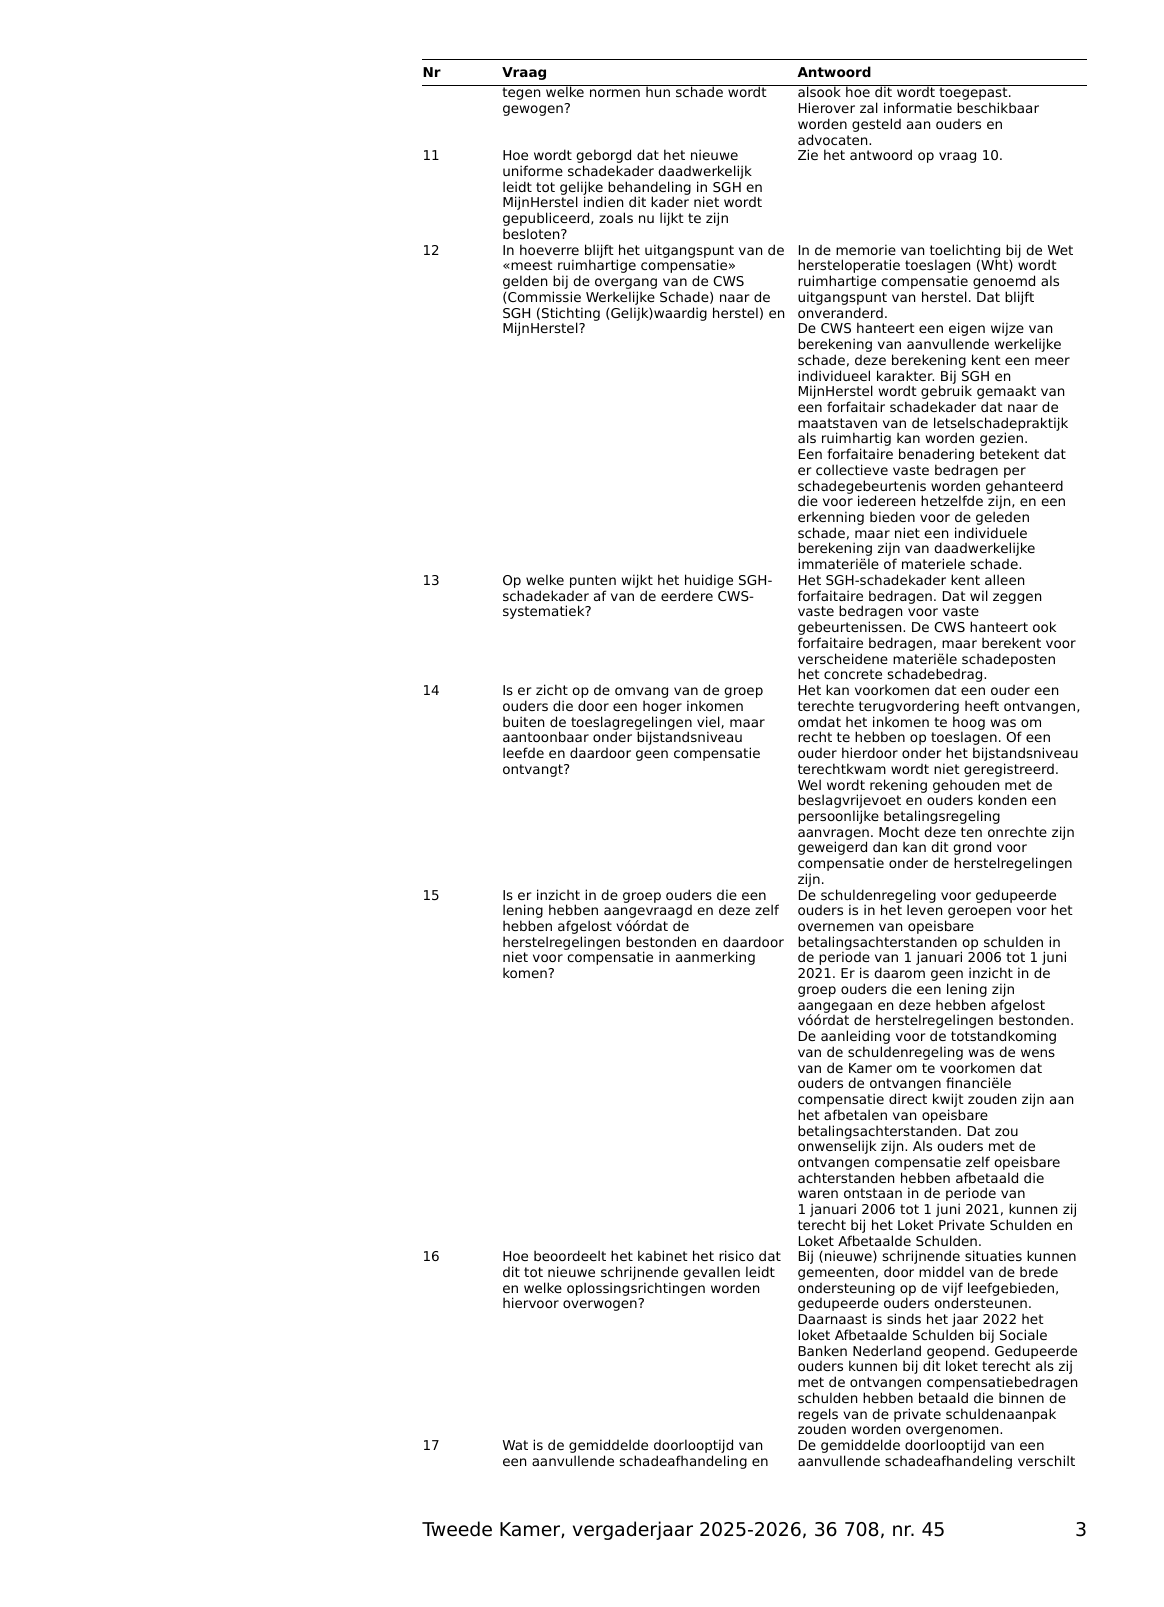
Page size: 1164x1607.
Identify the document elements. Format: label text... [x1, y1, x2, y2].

table_cell Op welke punten wijkt het huidige SGH-schadekader af van de eerdere CWS-systematiek? [496, 573, 791, 683]
table_cell Hoe wordt geborgd dat het nieuwe uniforme schadekader daadwerkelijk leidt tot gelijke behandeling in SGH en MijnHerstel indien dit kader niet wordt gepubliceerd, zoals nu lijkt te zijn besloten? [496, 148, 791, 242]
table_cell Het kan voorkomen dat een ouder een terechte terugvordering heeft ontvangen, omdat het inkomen te hoog was om recht te hebben op toeslagen. Of een ouder hierdoor onder het bijstandsniveau terechtkwam wordt niet geregistreerd. Wel wordt rekening gehouden met de beslagvrijevoet en ouders konden een persoonlijke betalingsregeling aanvragen. Mocht deze ten onrechte zijn geweigerd dan kan dit grond voor compensatie onder de herstelregelingen zijn. [791, 683, 1087, 887]
table_cell 14 [422, 683, 496, 887]
table_cell De gemiddelde doorlooptijd van een aanvullende schadeafhandeling verschilt [791, 1438, 1087, 1469]
table_cell 12 [422, 243, 496, 573]
table_cell Hoe beoordeelt het kabinet het risico dat dit tot nieuwe schrijnende gevallen leidt en welke oplossingsrichtingen worden hiervoor overwogen? [496, 1249, 791, 1438]
table_cell In hoeverre blijft het uitgangspunt van de «meest ruimhartige compensatie» gelden bij de overgang van de CWS (Commissie Werkelijke Schade) naar de SGH (Stichting (Gelijk)waardig herstel) en MijnHerstel? [496, 243, 791, 573]
table_cell In de memorie van toelichting bij de Wet hersteloperatie toeslagen (Wht) wordt ruimhartige compensatie genoemd als uitgangspunt van herstel. Dat blijft onveranderd. De CWS hanteert een eigen wijze van berekening van aanvullende werkelijke schade, deze berekening kent een meer individueel karakter. Bij SGH en MijnHerstel wordt gebruik gemaakt van een forfaitair schadekader dat naar de maatstaven van de letselschadepraktijk als ruimhartig kan worden gezien. Een forfaitaire benadering betekent dat er collectieve vaste bedragen per schadegebeurtenis worden gehanteerd die voor iedereen hetzelfde zijn, en een erkenning bieden voor de geleden schade, maar niet een individuele berekening zijn van daadwerkelijke immateriële of materiele schade. [791, 243, 1087, 573]
table_cell Is er zicht op de omvang van de groep ouders die door een hoger inkomen buiten de toeslagregelingen viel, maar aantoonbaar onder bijstandsniveau leefde en daardoor geen compensatie ontvangt? [496, 683, 791, 887]
table_cell Het SGH-schadekader kent alleen forfaitaire bedragen. Dat wil zeggen vaste bedragen voor vaste gebeurtenissen. De CWS hanteert ook forfaitaire bedragen, maar berekent voor verscheidene materiële schadeposten het concrete schadebedrag. [791, 573, 1087, 683]
table_cell [422, 86, 496, 148]
table_cell 16 [422, 1249, 496, 1438]
table_header Nr [422, 60, 496, 85]
table_cell Is er inzicht in de groep ouders die een lening hebben aangevraagd en deze zelf hebben afgelost vóórdat de herstelregelingen bestonden en daardoor niet voor compensatie in aanmerking komen? [496, 888, 791, 1249]
table_cell Bij (nieuwe) schrijnende situaties kunnen gemeenten, door middel van de brede ondersteuning op de vijf leefgebieden, gedupeerde ouders ondersteunen. Daarnaast is sinds het jaar 2022 het loket Afbetaalde Schulden bij Sociale Banken Nederland geopend. Gedupeerde ouders kunnen bij dit loket terecht als zij met de ontvangen compensatiebedragen schulden hebben betaald die binnen de regels van de private schuldenaanpak zouden worden overgenomen. [791, 1249, 1087, 1438]
table_cell 11 [422, 148, 496, 242]
table_cell 15 [422, 888, 496, 1249]
table_header Vraag [496, 60, 791, 85]
table_cell 17 [422, 1438, 496, 1469]
table_cell Zie het antwoord op vraag 10. [791, 148, 1087, 242]
table_cell tegen welke normen hun schade wordt gewogen? [496, 86, 791, 148]
table_cell Wat is de gemiddelde doorlooptijd van een aanvullende schadeafhandeling en [496, 1438, 791, 1469]
table_cell 13 [422, 573, 496, 683]
table_cell alsook hoe dit wordt toegepast. Hierover zal informatie beschikbaar worden gesteld aan ouders en advocaten. [791, 86, 1087, 148]
table_cell De schuldenregeling voor gedupeerde ouders is in het leven geroepen voor het overnemen van opeisbare betalingsachterstanden op schulden in de periode van 1 januari 2006 tot 1 juni 2021. Er is daarom geen inzicht in de groep ouders die een lening zijn aangegaan en deze hebben afgelost vóórdat de herstelregelingen bestonden. De aanleiding voor de totstandkoming van de schuldenregeling was de wens van de Kamer om te voorkomen dat ouders de ontvangen financiële compensatie direct kwijt zouden zijn aan het afbetalen van opeisbare betalingsachterstanden. Dat zou onwenselijk zijn. Als ouders met de ontvangen compensatie zelf opeisbare achterstanden hebben afbetaald die waren ontstaan in de periode van 1 januari 2006 tot 1 juni 2021, kunnen zij terecht bij het Loket Private Schulden en Loket Afbetaalde Schulden. [791, 888, 1087, 1249]
table_header Antwoord [791, 60, 1087, 85]
